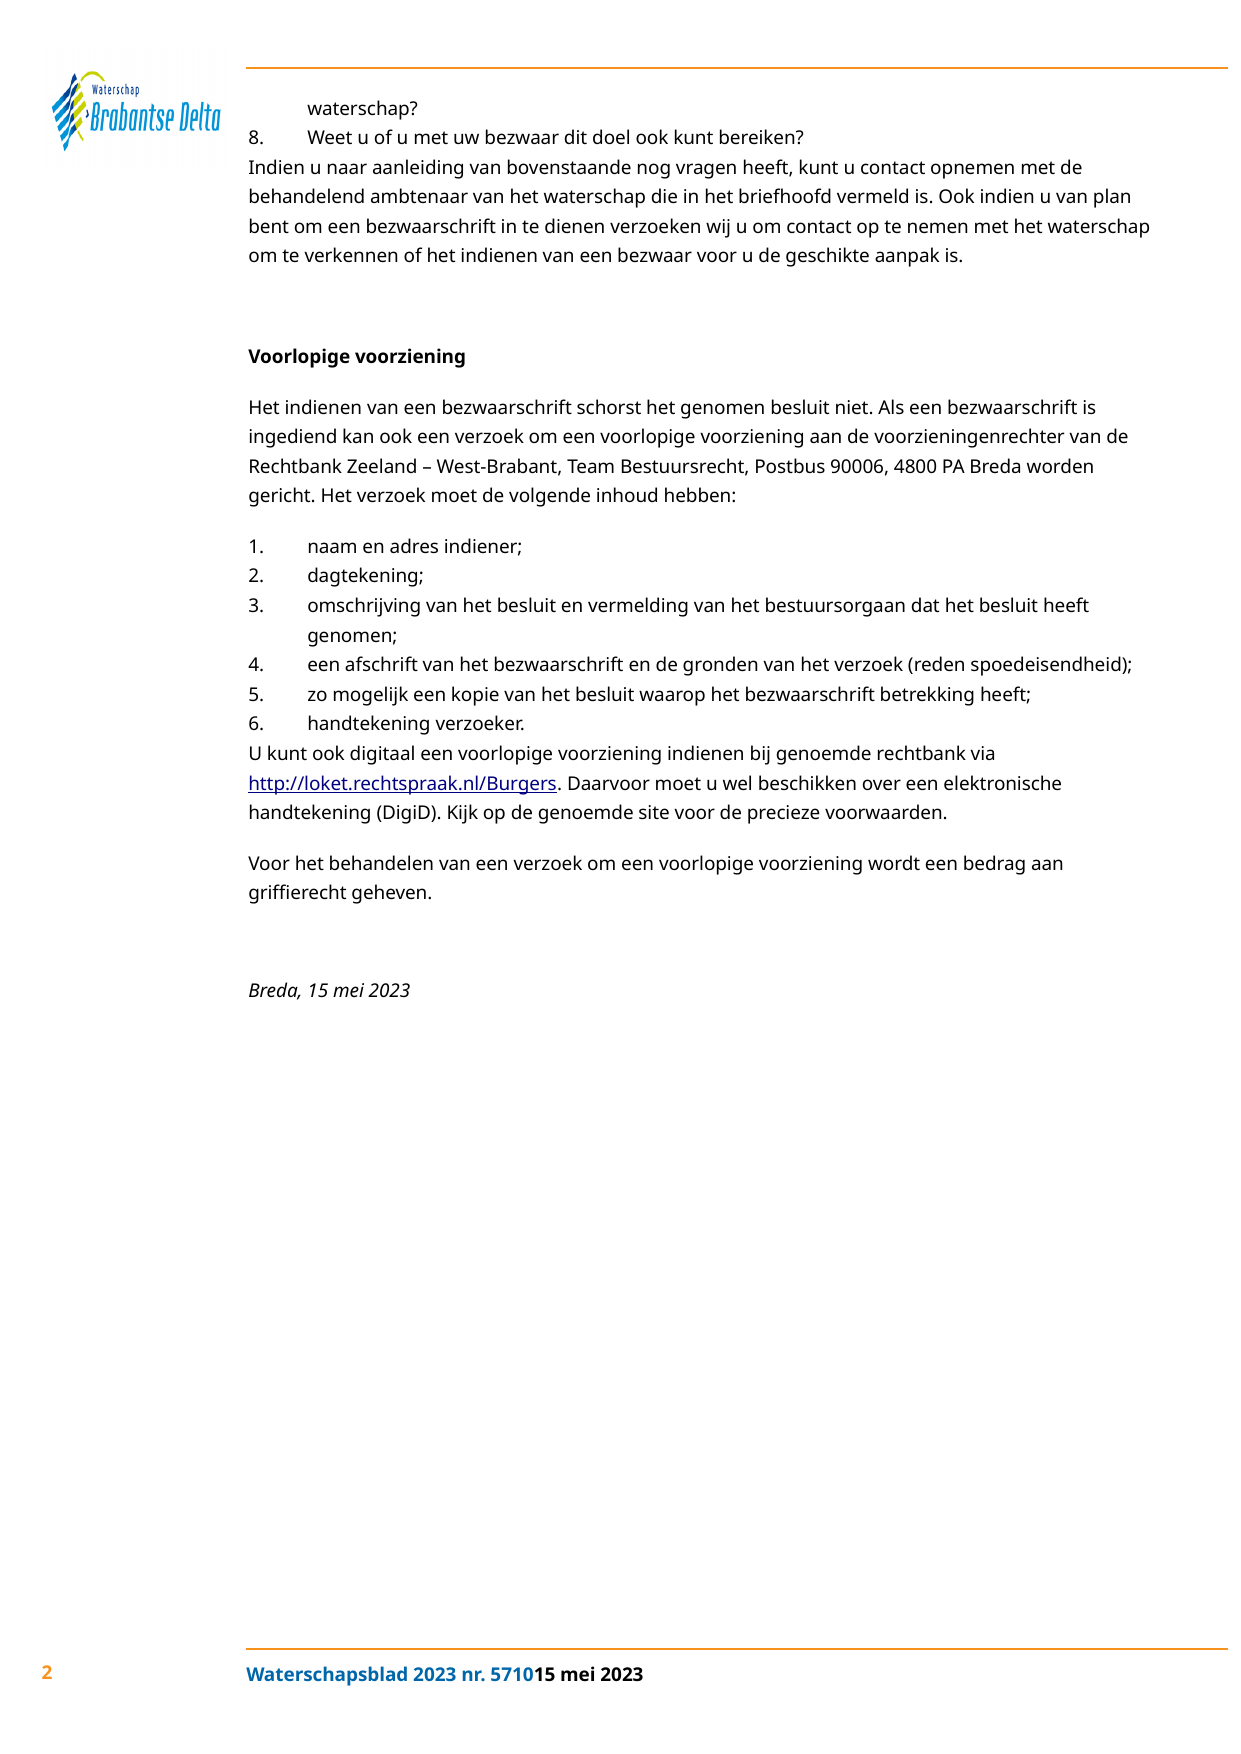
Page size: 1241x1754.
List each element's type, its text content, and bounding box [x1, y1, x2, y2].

list dagtekening; [248, 563, 1152, 588]
text U kunt ook digitaal een voorlopige voorziening indienen bij genoemde rechtbank via http://loket.rechtspraak.nl/Burgers. Daarvoor moet u wel beschikken over een elektronische handtekening (DigiD). Kijk op de genoemde site voor de precieze voorwaarden. [248, 740, 1152, 825]
text Indien u naar aanleiding van bovenstaande nog vragen heeft, kunt u contact opnemen met de behandelend ambtenaar van het waterschap die in het briefhoofd vermeld is. Ook indien u van plan bent om een bezwaarschrift in te dienen verzoeken wij u om contact op te nemen met het waterschap om te verkennen of het indienen van een bezwaar voor u de geschikte aanpak is. [248, 154, 1152, 268]
text Breda, 15 mei 2023 [248, 978, 1152, 1003]
list naam en adres indiener; [248, 533, 1152, 559]
text Voorlopige voorziening [248, 343, 1152, 369]
list een afschrift van het bezwaarschrift en de gronden van het verzoek (reden spoedeisendheid); [248, 651, 1152, 677]
list handtekening verzoeker. [248, 711, 1152, 736]
list Weet u of u met uw bezwaar dit doel ook kunt bereiken? [248, 124, 1152, 150]
picture [41, 47, 231, 172]
list waterschap? [248, 95, 1152, 121]
text Voor het behandelen van een verzoek om een voorlopige voorziening wordt een bedrag aan griffierecht geheven. [248, 850, 1152, 905]
list omschrijving van het besluit en vermelding van het bestuursorgaan dat het besluit heeft genomen; [248, 592, 1152, 648]
text Het indienen van een bezwaarschrift schorst het genomen besluit niet. Als een bezwaarschrift is ingediend kan ook een verzoek om een voorlopige voorziening aan de voorzieningenrechter van de Rechtbank Zeeland – West-Brabant, Team Bestuursrecht, Postbus 90006, 4800 PA Breda worden gericht. Het verzoek moet de volgende inhoud hebben: [248, 394, 1152, 508]
list zo mogelijk een kopie van het besluit waarop het bezwaarschrift betrekking heeft; [248, 681, 1152, 707]
